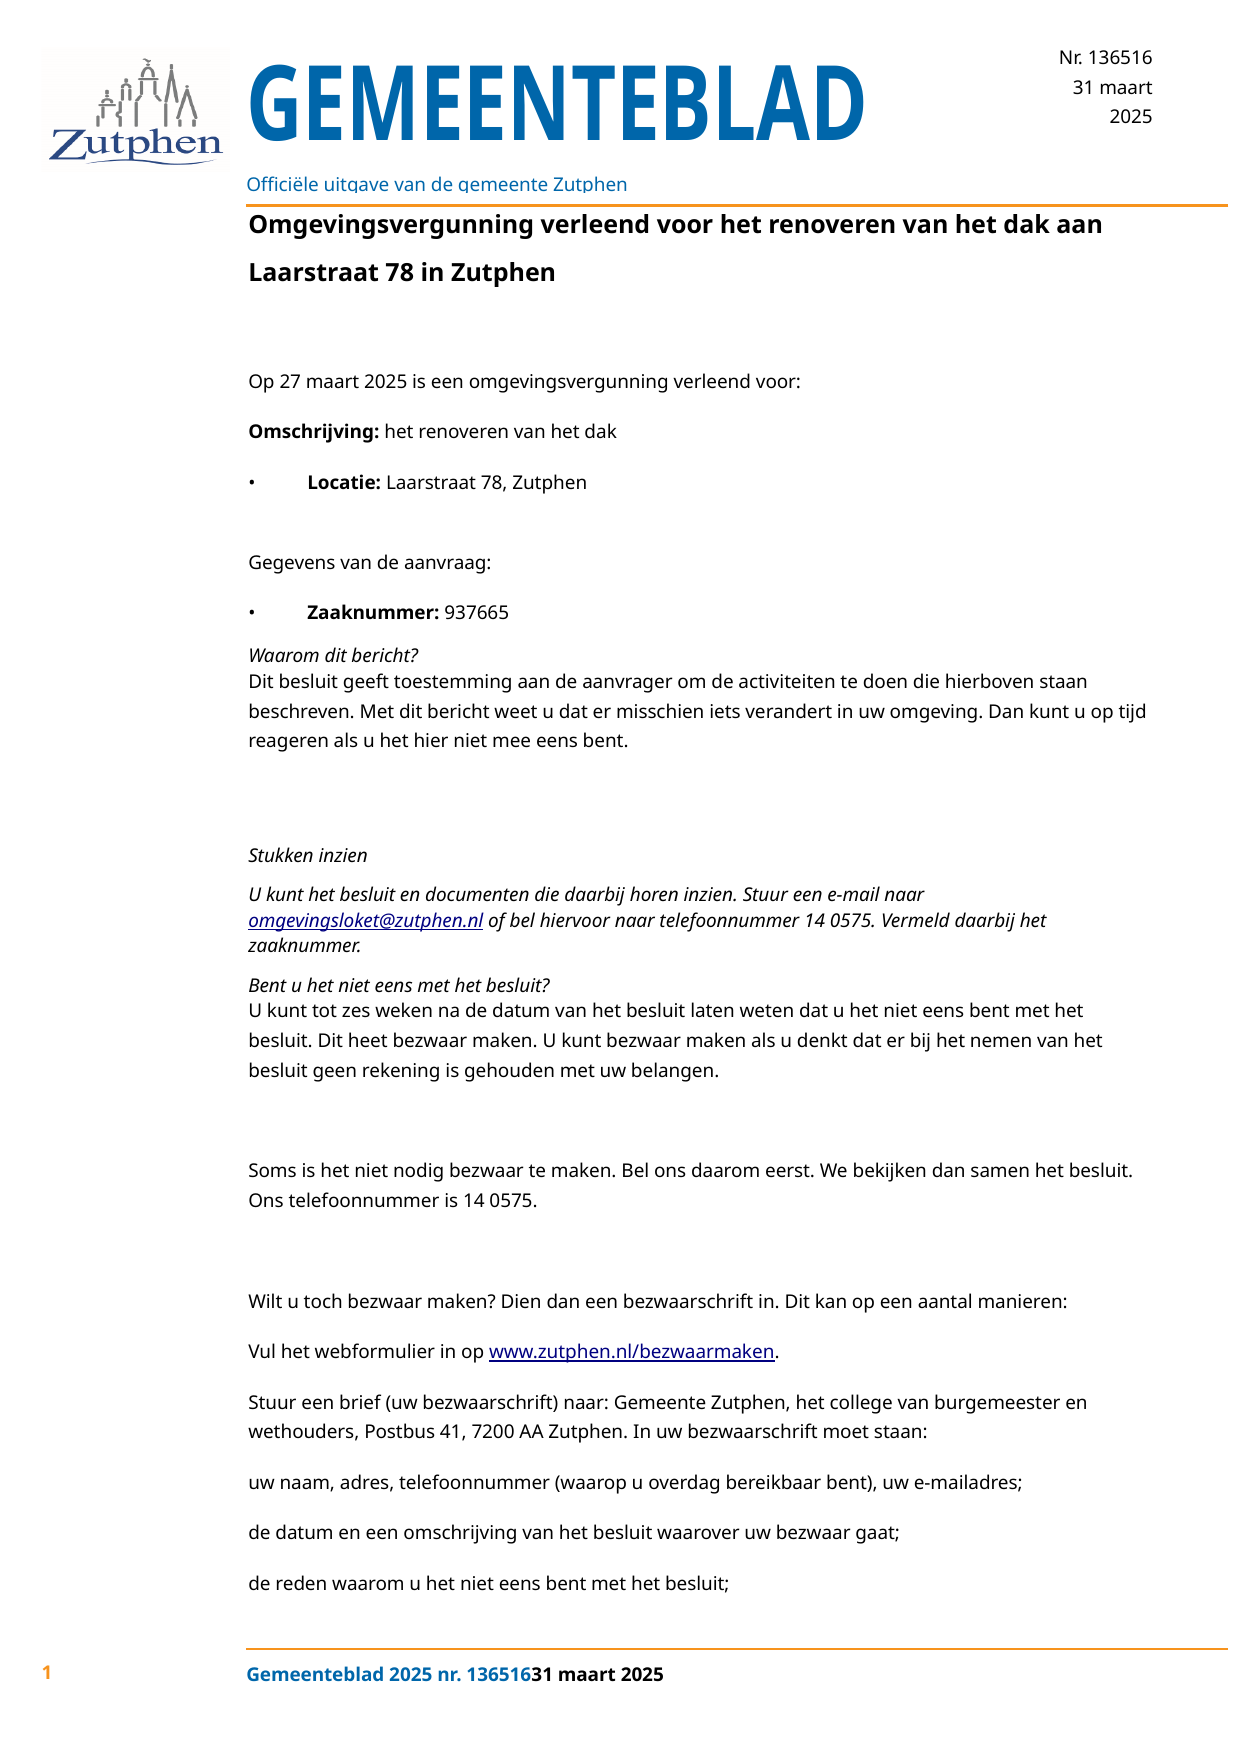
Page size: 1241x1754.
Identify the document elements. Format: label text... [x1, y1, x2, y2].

text de datum en een omschrijving van het besluit waarover uw bezwaar gaat; [248, 1519, 1152, 1545]
text Wilt u toch bezwaar maken? Dien dan een bezwaarschrift in. Dit kan op een aantal manieren: [248, 1288, 1152, 1314]
list Zaaknummer: 937665 [248, 599, 1152, 625]
text Bent u het niet eens met het besluit? [248, 972, 1152, 998]
text uw naam, adres, telefoonnummer (waarop u overdag bereikbaar bent), uw e-mailadres; [248, 1469, 1152, 1495]
text Gegevens van de aanvraag: [248, 549, 1152, 575]
text Op 27 maart 2025 is een omgevingsvergunning verleend voor: [248, 368, 1152, 394]
text Vul het webformulier in op www.zutphen.nl/bezwaarmaken. [248, 1338, 1152, 1364]
list Locatie: Laarstraat 78, Zutphen [248, 469, 1152, 495]
text U kunt het besluit en documenten die daarbij horen inzien. Stuur een e-mail naar omgevingsloket@zutphen.nl of bel hiervoor naar telefoonnummer 14 0575. Vermeld daarbij het zaaknummer. [248, 881, 1152, 958]
picture [41, 47, 231, 172]
text Waarom dit bericht? [248, 643, 1152, 668]
text U kunt tot zes weken na de datum van het besluit laten weten dat u het niet eens bent met het besluit. Dit heet bezwaar maken. U kunt bezwaar maken als u denkt dat er bij het nemen van het besluit geen rekening is gehouden met uw belangen. [248, 998, 1152, 1083]
text Soms is het niet nodig bezwaar te maken. Bel ons daarom eerst. We bekijken dan samen het besluit. Ons telefoonnummer is 14 0575. [248, 1158, 1152, 1213]
text Omschrijving: het renoveren van het dak [248, 419, 1152, 444]
text Stuur een brief (uw bezwaarschrift) naar: Gemeente Zutphen, het college van burgemeester en wethouders, Postbus 41, 7200 AA Zutphen. In uw bezwaarschrift moet staan: [248, 1389, 1152, 1444]
text Dit besluit geeft toestemming aan de aanvrager om de activiteiten te doen die hierboven staan beschreven. Met dit bericht weet u dat er misschien iets verandert in uw omgeving. Dan kunt u op tijd reageren als u het hier niet mee eens bent. [248, 668, 1152, 753]
text Stukken inzien [248, 842, 1152, 868]
text Omgevingsvergunning verleend voor het renoveren van het dak aan Laarstraat 78 in Zutphen [248, 207, 1152, 288]
text de reden waarom u het niet eens bent met het besluit; [248, 1570, 1152, 1596]
